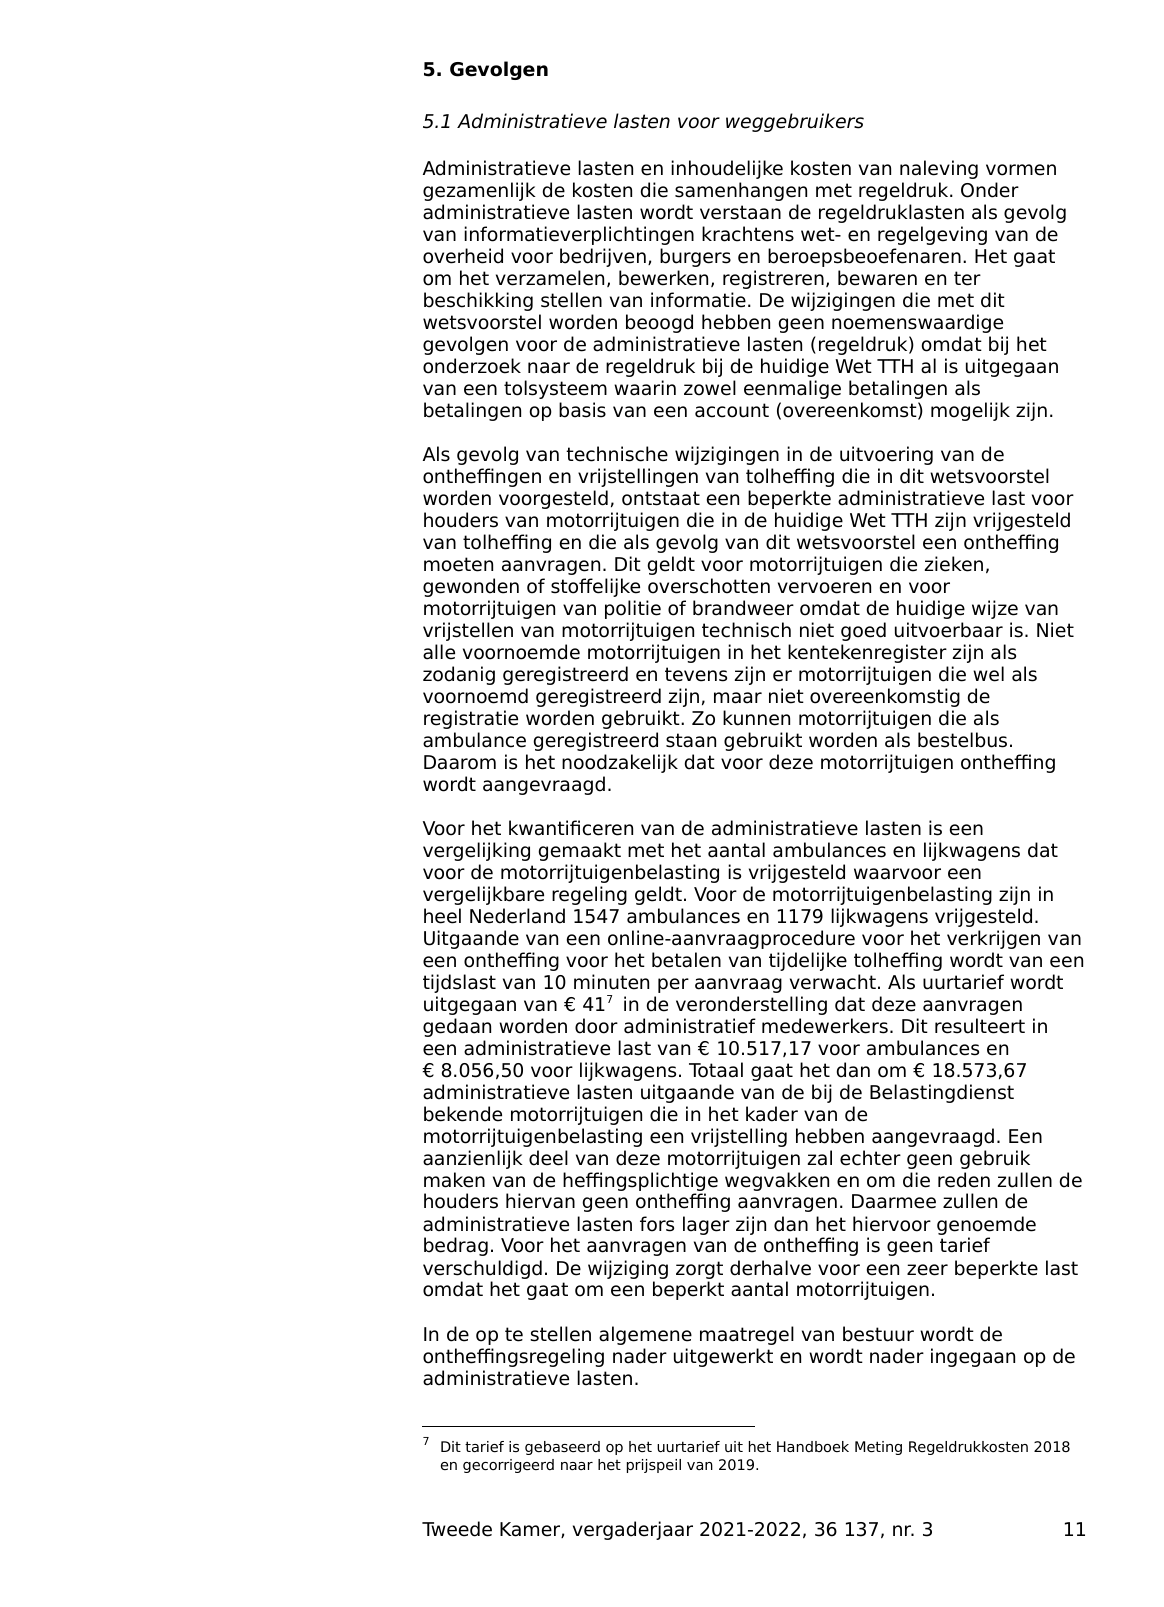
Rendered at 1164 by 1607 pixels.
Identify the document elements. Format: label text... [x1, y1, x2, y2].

text Als gevolg van technische wijzigingen in de uitvoering van de ontheffingen en vrijstellingen van tolheffing die in dit wetsvoorstel worden voorgesteld, ontstaat een beperkte administratieve last voor houders van motorrijtuigen die in de huidige Wet TTH zijn vrijgesteld van tolheffing en die als gevolg van dit wetsvoorstel een ontheffing moeten aanvragen. Dit geldt voor motorrijtuigen die zieken, gewonden of stoffelijke overschotten vervoeren en voor motorrijtuigen van politie of brandweer omdat de huidige wijze van vrijstellen van motorrijtuigen technisch niet goed uitvoerbaar is. Niet alle voornoemde motorrijtuigen in het kentekenregister zijn als zodanig geregistreerd en tevens zijn er motorrijtuigen die wel als voornoemd geregistreerd zijn, maar niet overeenkomstig de registratie worden gebruikt. Zo kunnen motorrijtuigen die als ambulance geregistreerd staan gebruikt worden als bestelbus. Daarom is het noodzakelijk dat voor deze motorrijtuigen ontheffing wordt aangevraagd. [422, 444, 1087, 796]
text Dit tarief is gebaseerd op het uurtarief uit het Handboek Meting Regeldrukkosten 2018 en gecorrigeerd naar het prijspeil van 2019. [422, 1435, 1087, 1474]
text Administratieve lasten en inhoudelijke kosten van naleving vormen gezamenlijk de kosten die samenhangen met regeldruk. Onder administratieve lasten wordt verstaan de regeldruklasten als gevolg van informatieverplichtingen krachtens wet- en regelgeving van de overheid voor bedrijven, burgers en beroepsbeoefenaren. Het gaat om het verzamelen, bewerken, registreren, bewaren en ter beschikking stellen van informatie. De wijzigingen die met dit wetsvoorstel worden beoogd hebben geen noemenswaardige gevolgen voor de administratieve lasten (regeldruk) omdat bij het onderzoek naar de regeldruk bij de huidige Wet TTH al is uitgegaan van een tolsysteem waarin zowel eenmalige betalingen als betalingen op basis van een account (overeenkomst) mogelijk zijn. [422, 158, 1087, 422]
text In de op te stellen algemene maatregel van bestuur wordt de ontheffingsregeling nader uitgewerkt en wordt nader ingegaan op de administratieve lasten. [422, 1323, 1087, 1389]
subtitle 5.1 Administratieve lasten voor weggebruikers [422, 111, 1087, 133]
text Voor het kwantificeren van de administratieve lasten is een vergelijking gemaakt met het aantal ambulances en lijkwagens dat voor de motorrijtuigenbelasting is vrijgesteld waarvoor een vergelijkbare regeling geldt. Voor de motorrijtuigenbelasting zijn in heel Nederland 1547 ambulances en 1179 lijkwagens vrijgesteld. Uitgaande van een online-aanvraagprocedure voor het verkrijgen van een ontheffing voor het betalen van tijdelijke tolheffing wordt van een tijdslast van 10 minuten per aanvraag verwacht. Als uurtarief wordt uitgegaan van € 41 in de veronderstelling dat deze aanvragen gedaan worden door administratief medewerkers. Dit resulteert in een administratieve last van € 10.517,17 voor ambulances en € 8.056,50 voor lijkwagens. Totaal gaat het dan om € 18.573,67 administratieve lasten uitgaande van de bij de Belastingdienst bekende motorrijtuigen die in het kader van de motorrijtuigenbelasting een vrijstelling hebben aangevraagd. Een aanzienlijk deel van deze motorrijtuigen zal echter geen gebruik maken van de heffingsplichtige wegvakken en om die reden zullen de houders hiervan geen ontheffing aanvragen. Daarmee zullen de administratieve lasten fors lager zijn dan het hiervoor genoemde bedrag. Voor het aanvragen van de ontheffing is geen tarief verschuldigd. De wijziging zorgt derhalve voor een zeer beperkte last omdat het gaat om een beperkt aantal motorrijtuigen. [422, 818, 1087, 1301]
subtitle 5. Gevolgen [422, 59, 1087, 81]
